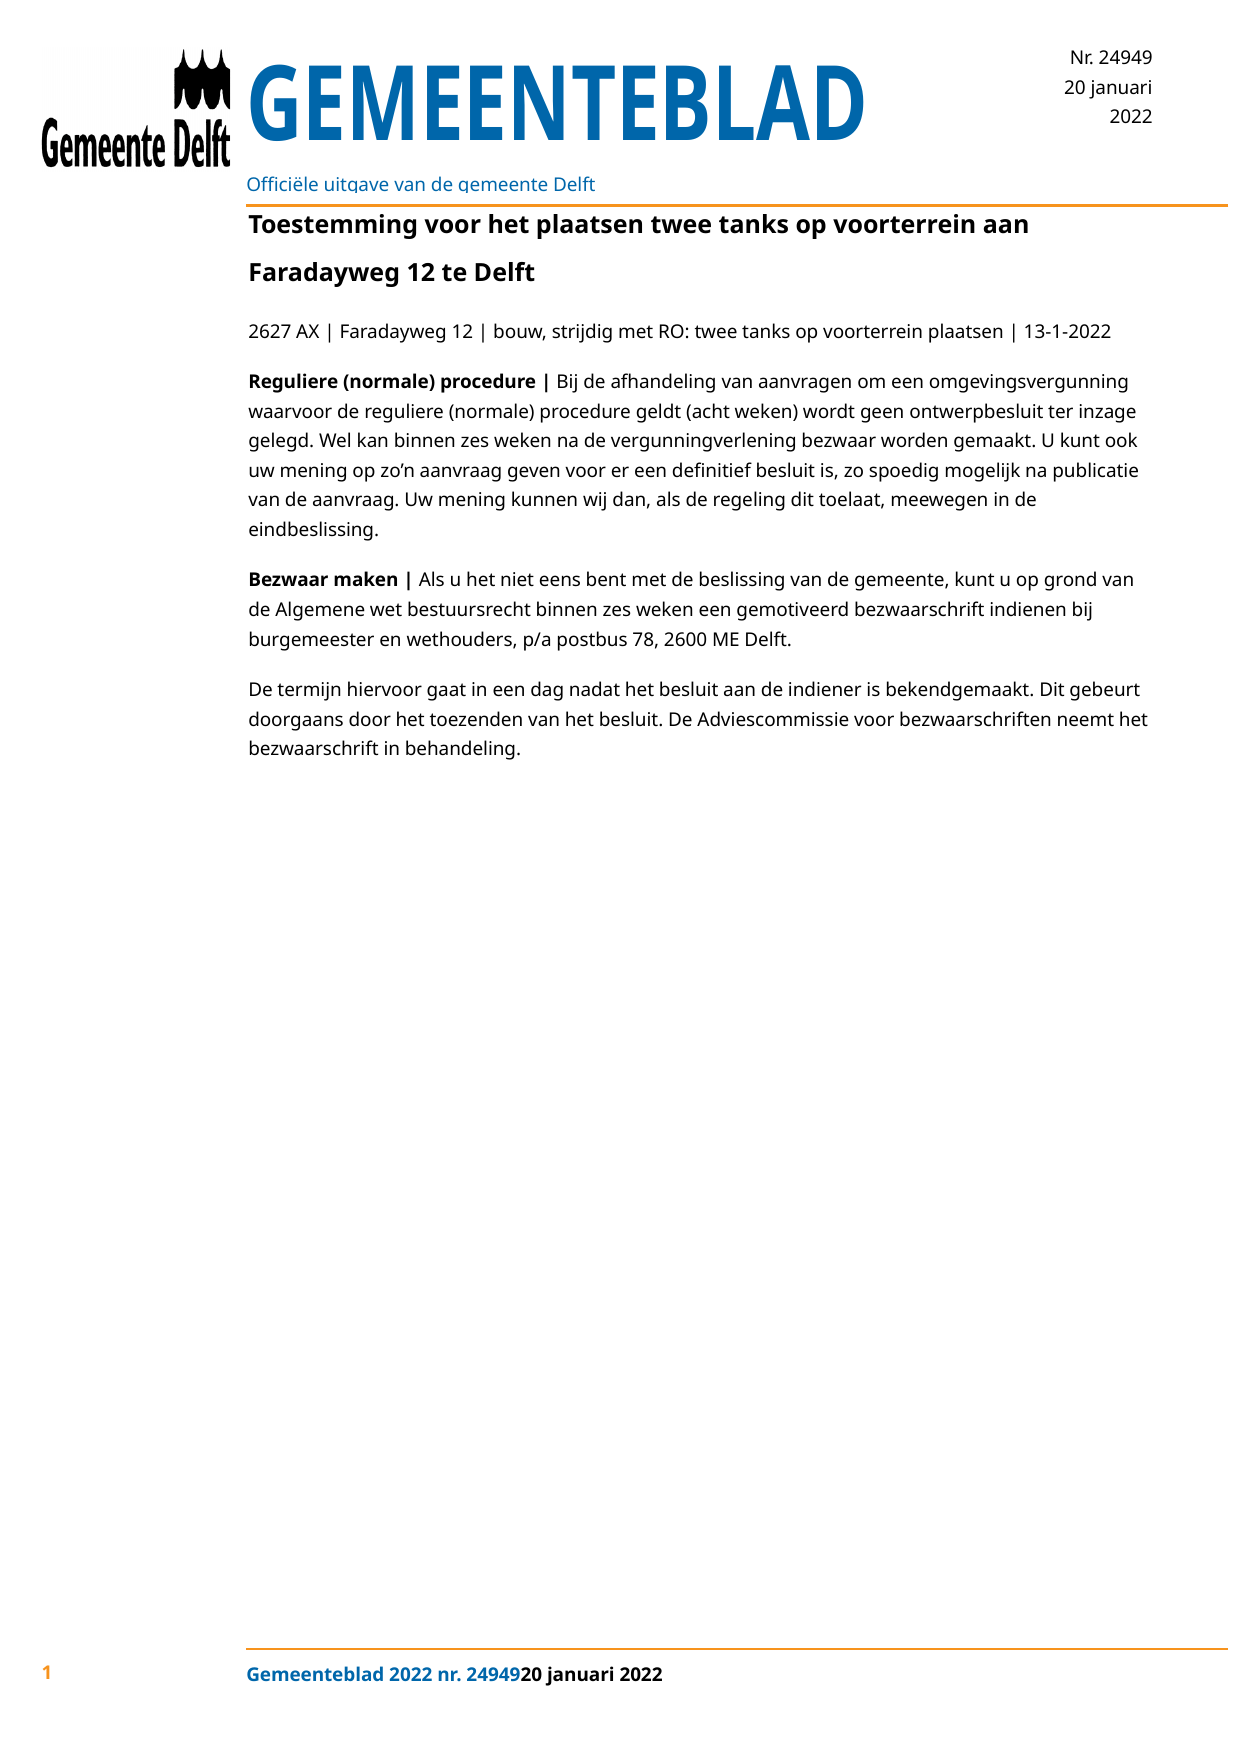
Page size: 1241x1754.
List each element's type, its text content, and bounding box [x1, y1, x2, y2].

text 2627 AX | Faradayweg 12 | bouw, strijdig met RO: twee tanks op voorterrein plaatsen | 13-1-2022 [248, 318, 1152, 344]
text Toestemming voor het plaatsen twee tanks op voorterrein aan Faradayweg 12 te Delft [248, 207, 1152, 288]
text Reguliere (normale) procedure | Bij de afhandeling van aanvragen om een omgevingsvergunning waarvoor de reguliere (normale) procedure geldt (acht weken) wordt geen ontwerpbesluit ter inzage gelegd. Wel kan binnen zes weken na de vergunningverlening bezwaar worden gemaakt. U kunt ook uw mening op zo’n aanvraag geven voor er een definitief besluit is, zo spoedig mogelijk na publicatie van de aanvraag. Uw mening kunnen wij dan, als de regeling dit toelaat, meewegen in de eindbeslissing. [248, 368, 1152, 542]
text De termijn hiervoor gaat in een dag nadat het besluit aan de indiener is bekendgemaakt. Dit gebeurt doorgaans door het toezenden van het besluit. De Adviescommissie voor bezwaarschriften neemt het bezwaarschrift in behandeling. [248, 676, 1152, 761]
text Bezwaar maken | Als u het niet eens bent met de beslissing van de gemeente, kunt u op grond van de Algemene wet bestuursrecht binnen zes weken een gemotiveerd bezwaarschrift indienen bij burgemeester en wethouders, p/a postbus 78, 2600 ME Delft. [248, 567, 1152, 652]
picture [41, 47, 231, 172]
